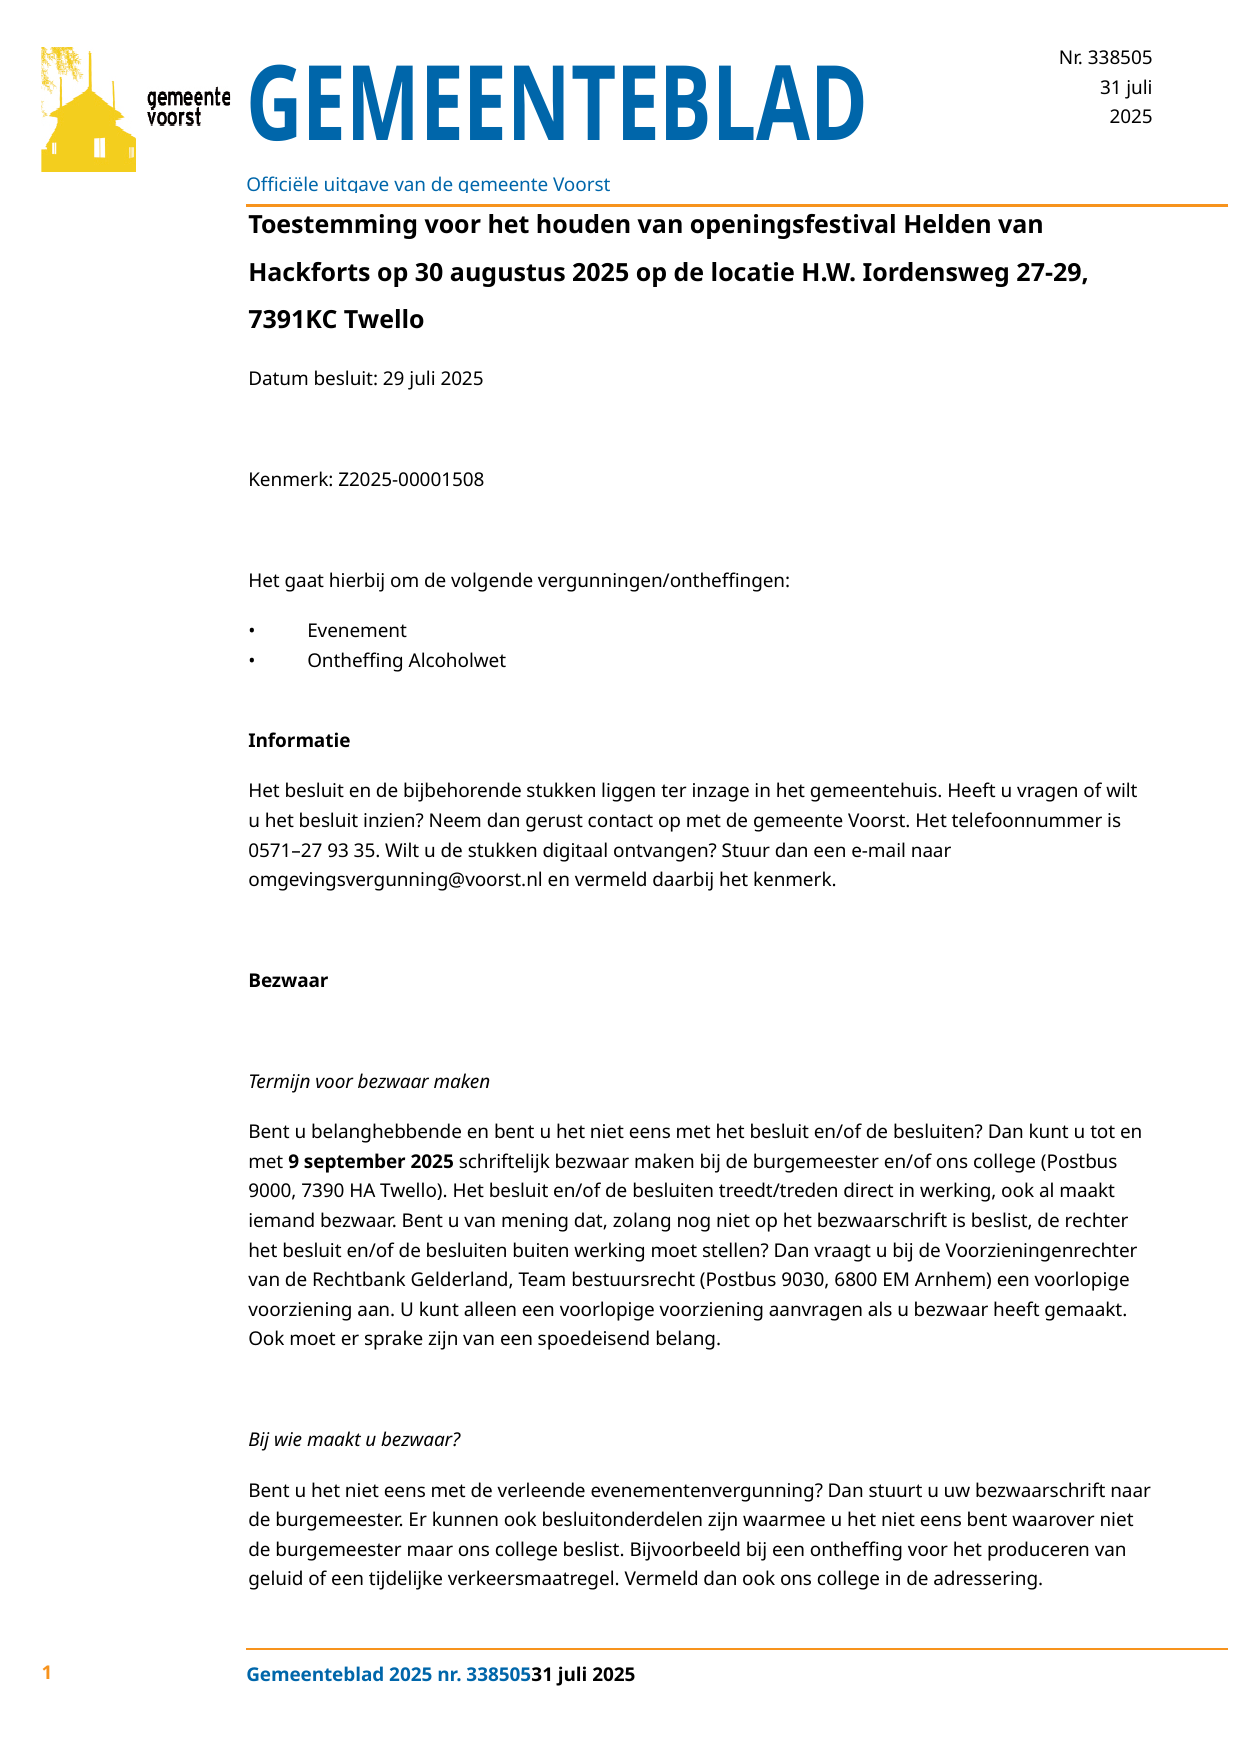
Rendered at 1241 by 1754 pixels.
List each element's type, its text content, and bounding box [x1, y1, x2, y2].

text Bezwaar [248, 967, 1152, 993]
list Ontheffing Alcoholwet [248, 647, 1152, 673]
list Evenement [248, 618, 1152, 643]
text Datum besluit: 29 juli 2025 [248, 366, 1152, 391]
text Bent u belanghebbende en bent u het niet eens met het besluit en/of de besluiten? Dan kunt u tot en met 9 september 2025 schriftelijk bezwaar maken bij de burgemeester en/of ons college (Postbus 9000, 7390 HA Twello). Het besluit en/of de besluiten treedt/treden direct in werking, ook al maakt iemand bezwaar. Bent u van mening dat, zolang nog niet op het bezwaarschrift is beslist, de rechter het besluit en/of de besluiten buiten werking moet stellen? Dan vraagt u bij de Voorzieningenrechter van de Rechtbank Gelderland, Team bestuursrecht (Postbus 9030, 6800 EM Arnhem) een voorlopige voorziening aan. U kunt alleen een voorlopige voorziening aanvragen als u bezwaar heeft gemaakt. Ook moet er sprake zijn van een spoedeisend belang. [248, 1118, 1152, 1351]
text Het gaat hierbij om de volgende vergunningen/ontheffingen: [248, 567, 1152, 593]
text Bij wie maakt u bezwaar? [248, 1426, 1152, 1452]
text Informatie [248, 727, 1152, 753]
text Het besluit en de bijbehorende stukken liggen ter inzage in het gemeentehuis. Heeft u vragen of wilt u het besluit inzien? Neem dan gerust contact op met de gemeente Voorst. Het telefoonnummer is 0571–27 93 35. Wilt u de stukken digitaal ontvangen? Stuur dan een e-mail naar omgevingsvergunning@voorst.nl en vermeld daarbij het kenmerk. [248, 778, 1152, 892]
text Kenmerk: Z2025-00001508 [248, 466, 1152, 492]
text Bent u het niet eens met de verleende evenementenvergunning? Dan stuurt u uw bezwaarschrift naar de burgemeester. Er kunnen ook besluitonderdelen zijn waarmee u het niet eens bent waarover niet de burgemeester maar ons college beslist. Bijvoorbeeld bij een ontheffing voor het produceren van geluid of een tijdelijke verkeersmaatregel. Vermeld dan ook ons college in de adressering. [248, 1477, 1152, 1591]
text Toestemming voor het houden van openingsfestival Helden van Hackforts op 30 augustus 2025 op de locatie H.W. Iordensweg 27-29, 7391KC Twello [248, 207, 1152, 336]
text Termijn voor bezwaar maken [248, 1068, 1152, 1094]
picture [41, 47, 231, 172]
